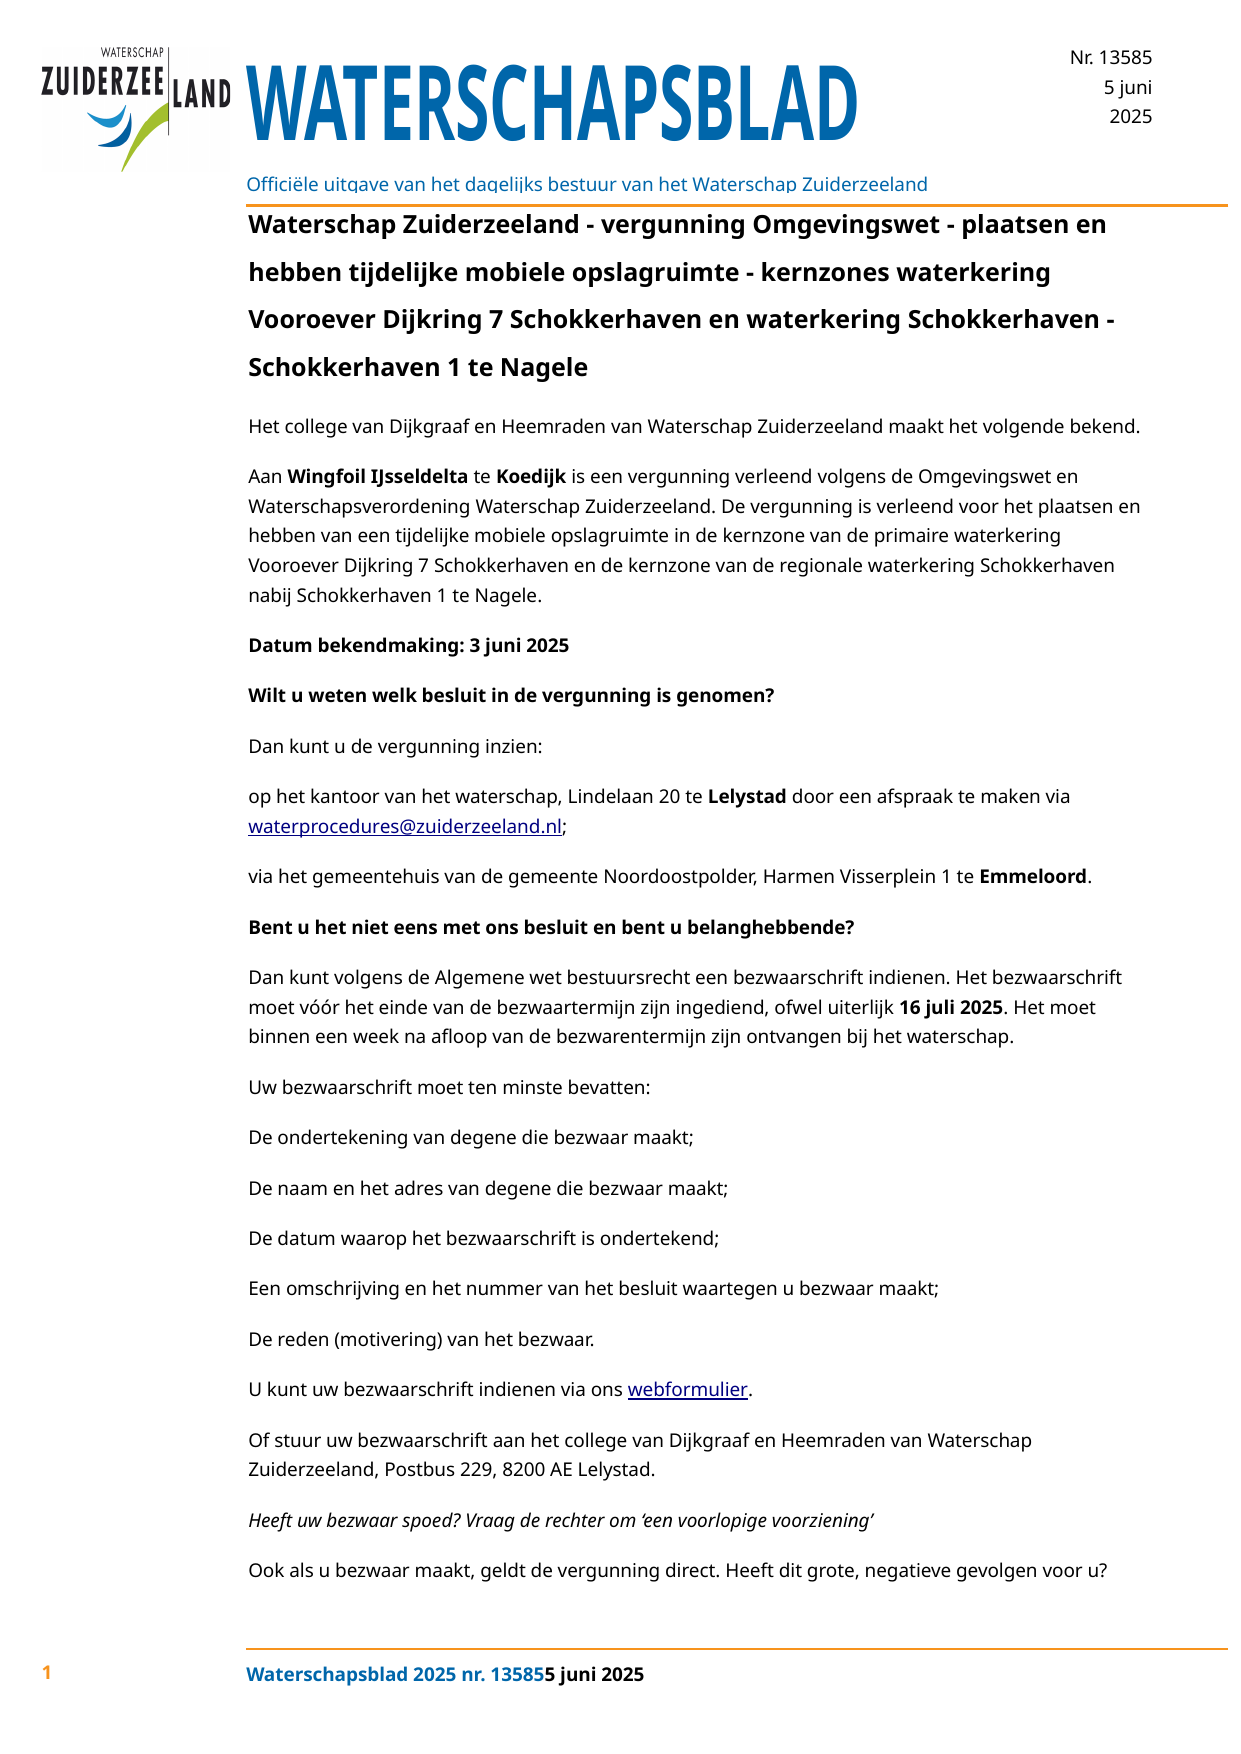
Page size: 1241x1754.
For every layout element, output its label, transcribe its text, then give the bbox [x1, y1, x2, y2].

text U kunt uw bezwaarschrift indienen via ons webformulier. [248, 1376, 1152, 1402]
text Waterschap Zuiderzeeland - vergunning Omgevingswet - plaatsen en hebben tijdelijke mobiele opslagruimte - kernzones waterkering Vooroever Dijkring 7 Schokkerhaven en waterkering Schokkerhaven - Schokkerhaven 1 te Nagele [248, 207, 1152, 384]
text Wilt u weten welk besluit in de vergunning is genomen? [248, 683, 1152, 708]
text Dan kunt u de vergunning inzien: [248, 733, 1152, 759]
text Datum bekendmaking: 3 juni 2025 [248, 632, 1152, 658]
text Een omschrijving en het nummer van het besluit waartegen u bezwaar maakt; [248, 1276, 1152, 1301]
text De naam en het adres van degene die bezwaar maakt; [248, 1175, 1152, 1201]
text De reden (motivering) van het bezwaar. [248, 1326, 1152, 1352]
text Het college van Dijkgraaf en Heemraden van Waterschap Zuiderzeeland maakt het volgende bekend. [248, 413, 1152, 439]
text De ondertekening van degene die bezwaar maakt; [248, 1124, 1152, 1150]
text Uw bezwaarschrift moet ten minste bevatten: [248, 1074, 1152, 1100]
text De datum waarop het bezwaarschrift is ondertekend; [248, 1225, 1152, 1251]
picture [41, 47, 231, 172]
text Ook als u bezwaar maakt, geldt de vergunning direct. Heeft dit grote, negatieve gevolgen voor u? [248, 1557, 1152, 1583]
text Bent u het niet eens met ons besluit en bent u belanghebbende? [248, 914, 1152, 940]
text Heeft uw bezwaar spoed? Vraag de rechter om ‘een voorlopige voorziening’ [248, 1507, 1152, 1533]
text Dan kunt volgens de Algemene wet bestuursrecht een bezwaarschrift indienen. Het bezwaarschrift moet vóór het einde van de bezwaartermijn zijn ingediend, ofwel uiterlijk 16 juli 2025. Het moet binnen een week na afloop van de bezwarentermijn zijn ontvangen bij het waterschap. [248, 964, 1152, 1049]
text Of stuur uw bezwaarschrift aan het college van Dijkgraaf en Heemraden van Waterschap Zuiderzeeland, Postbus 229, 8200 AE Lelystad. [248, 1427, 1152, 1482]
text op het kantoor van het waterschap, Lindelaan 20 te Lelystad door een afspraak te maken via waterprocedures@zuiderzeeland.nl; [248, 783, 1152, 839]
text via het gemeentehuis van de gemeente Noordoostpolder, Harmen Visserplein 1 te Emmeloord. [248, 863, 1152, 889]
text Aan Wingfoil IJsseldelta te Koedijk is een vergunning verleend volgens de Omgevingswet en Waterschapsverordening Waterschap Zuiderzeeland. De vergunning is verleend voor het plaatsen en hebben van een tijdelijke mobiele opslagruimte in de kernzone van de primaire waterkering Vooroever Dijkring 7 Schokkerhaven en de kernzone van de regionale waterkering Schokkerhaven nabij Schokkerhaven 1 te Nagele. [248, 463, 1152, 608]
